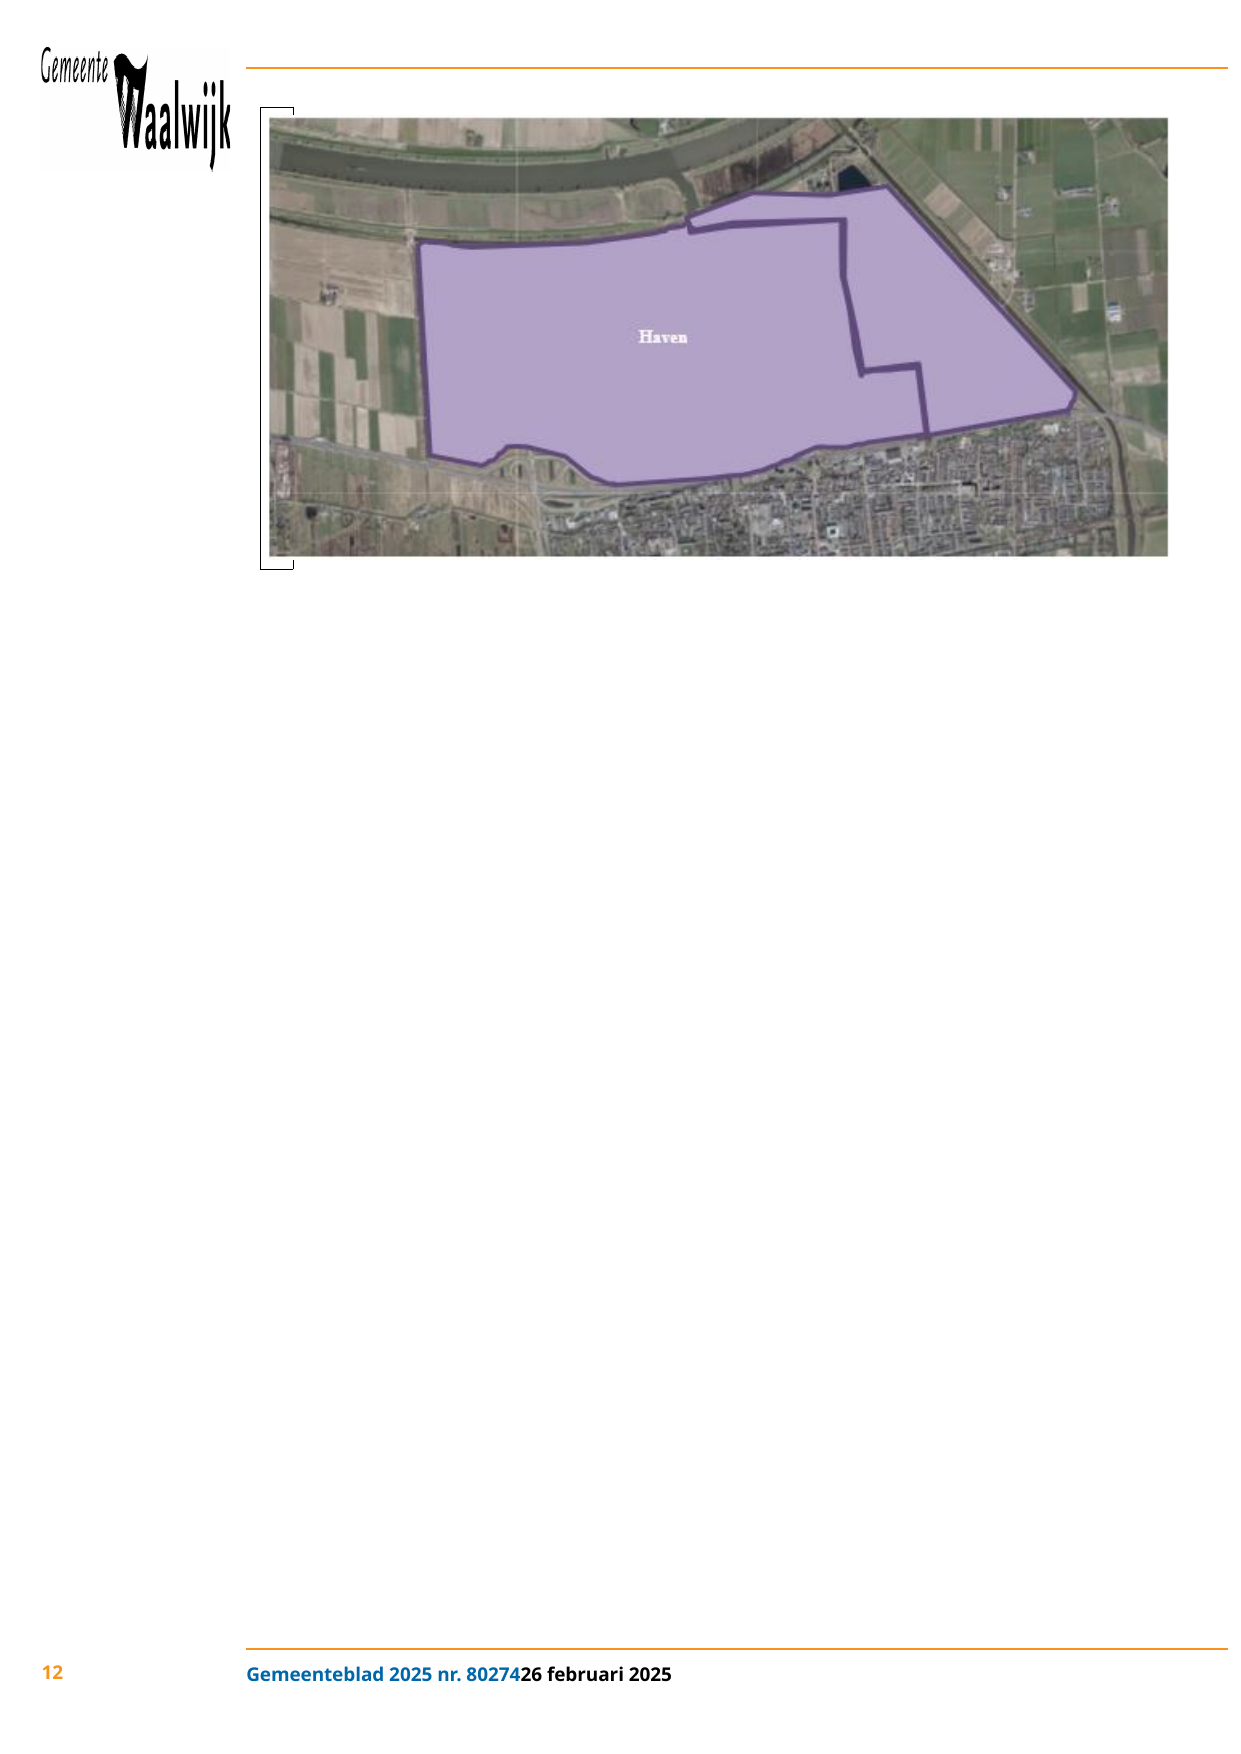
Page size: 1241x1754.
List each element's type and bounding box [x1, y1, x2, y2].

picture [268, 115, 1173, 560]
picture [41, 47, 231, 172]
